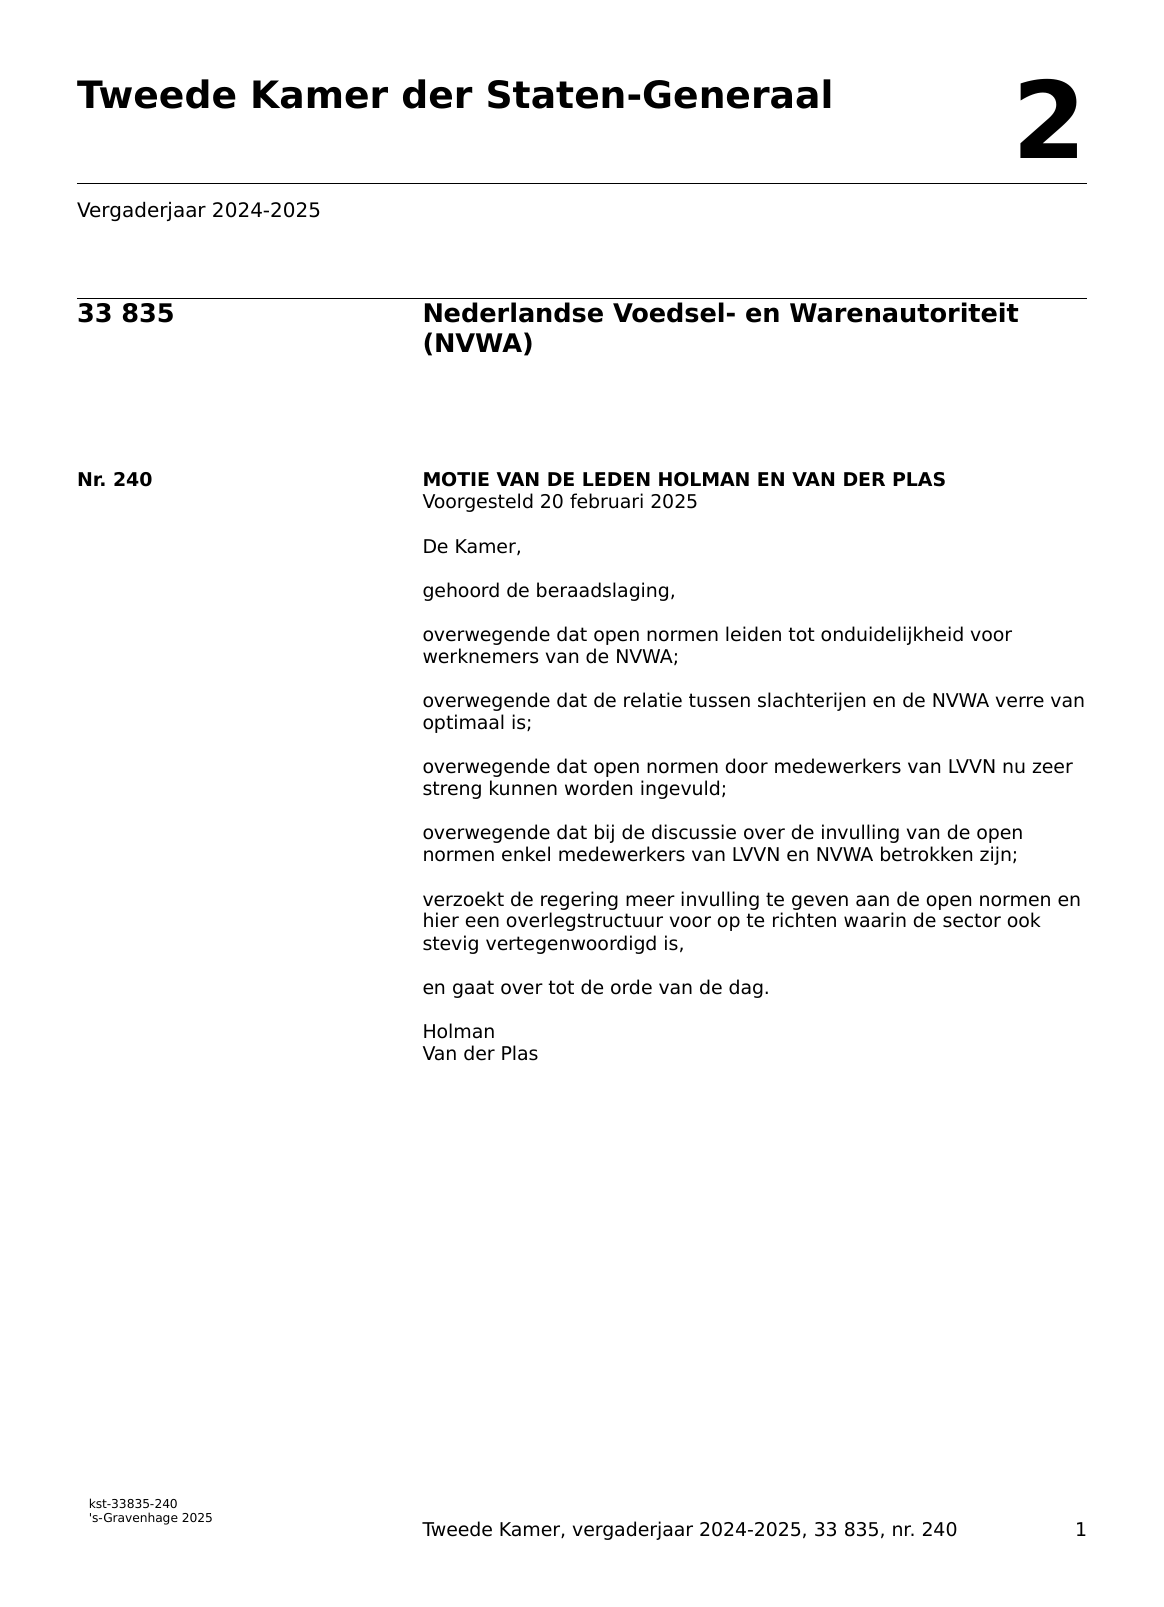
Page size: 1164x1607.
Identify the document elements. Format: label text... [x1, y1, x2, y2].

table_header Tweede Kamer der Staten-Generaal [77, 59, 886, 183]
text Holman [422, 1021, 1087, 1043]
text verzoekt de regering meer invulling te geven aan de open normen en hier een overlegstructuur voor op te richten waarin de sector ook stevig vertegenwoordigd is, [422, 888, 1087, 954]
text overwegende dat bij de discussie over de invulling van de open normen enkel medewerkers van LVVN en NVWA betrokken zijn; [422, 822, 1087, 866]
text overwegende dat open normen leiden tot onduidelijkheid voor werknemers van de NVWA; [422, 624, 1087, 668]
text overwegende dat open normen door medewerkers van LVVN nu zeer streng kunnen worden ingevuld; [422, 756, 1087, 800]
table_header 2 [886, 59, 1087, 183]
text Van der Plas [422, 1043, 1087, 1065]
table_cell Vergaderjaar 2024-2025 [77, 184, 1087, 298]
text kst-33835-240 [88, 1497, 323, 1511]
subtitle 33 835 Nederlandse Voedsel- en Warenautoriteit (NVWA) [77, 299, 1087, 358]
text overwegende dat de relatie tussen slachterijen en de NVWA verre van optimaal is; [422, 690, 1087, 734]
text gehoord de beraadslaging, [422, 580, 1087, 602]
subtitle Nr. 240 MOTIE VAN DE LEDEN HOLMAN EN VAN DER PLAS [77, 469, 1087, 491]
text Voorgesteld 20 februari 2025 [422, 491, 1087, 513]
text 's-Gravenhage 2025 [88, 1511, 323, 1525]
text De Kamer, [422, 536, 1087, 557]
text en gaat over tot de orde van de dag. [422, 977, 1087, 998]
